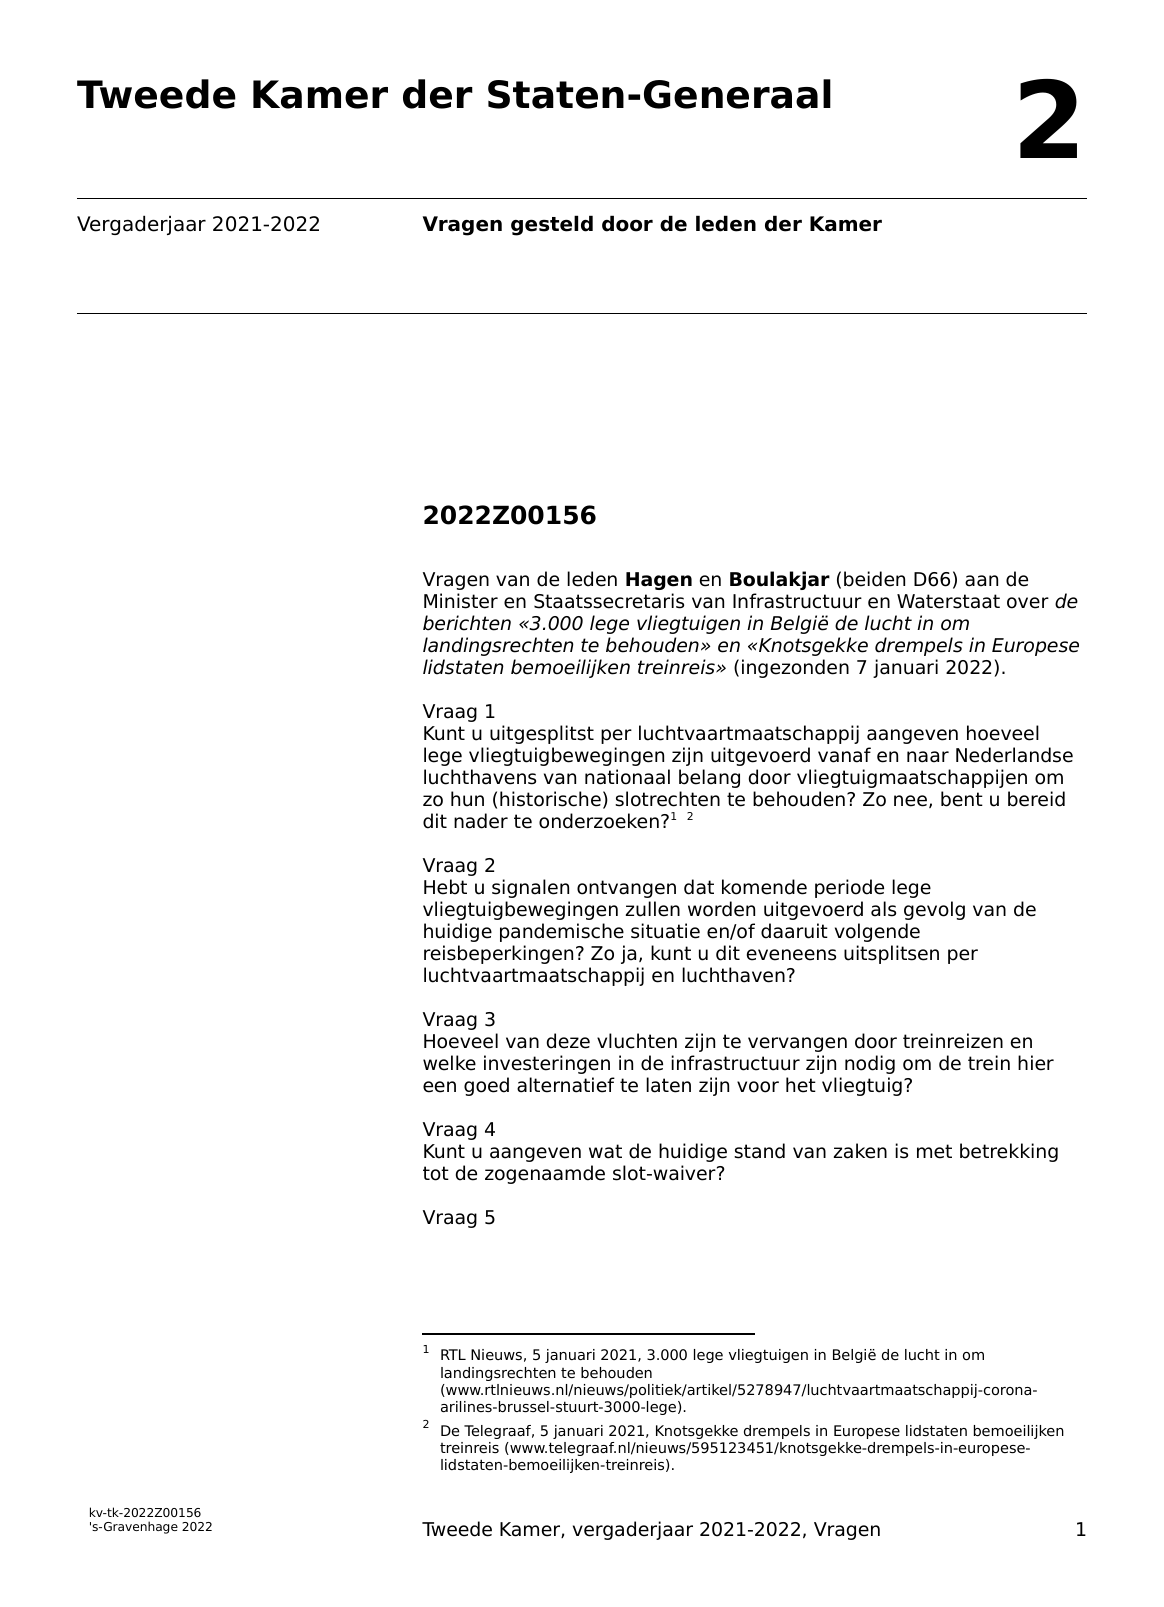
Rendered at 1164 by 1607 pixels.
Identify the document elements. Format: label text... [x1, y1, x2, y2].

table_cell Vragen gesteld door de leden der Kamer [422, 199, 1087, 313]
text Vragen van de leden Hagen en Boulakjar (beiden D66) aan de Minister en Staatssecretaris van Infrastructuur en Waterstaat over de berichten «3.000 lege vliegtuigen in België de lucht in om landingsrechten te behouden» en «Knotsgekke drempels in Europese lidstaten bemoeilijken treinreis» (ingezonden 7 januari 2022). [422, 569, 1087, 679]
text Vraag 1 [422, 701, 1087, 723]
text 2022Z00156 [422, 501, 1087, 531]
text kv-tk-2022Z00156 [88, 1506, 323, 1520]
text 's-Gravenhage 2022 [88, 1520, 323, 1534]
text Vraag 4 [422, 1119, 1087, 1141]
text Kunt u aangeven wat de huidige stand van zaken is met betrekking tot de zogenaamde slot-waiver? [422, 1141, 1087, 1185]
table_cell Vergaderjaar 2021-2022 [77, 199, 422, 313]
text Vraag 5 [422, 1207, 1087, 1229]
text Hebt u signalen ontvangen dat komende periode lege vliegtuigbewegingen zullen worden uitgevoerd als gevolg van de huidige pandemische situatie en/of daaruit volgende reisbeperkingen? Zo ja, kunt u dit eveneens uitsplitsen per luchtvaartmaatschappij en luchthaven? [422, 877, 1087, 987]
text De Telegraaf, 5 januari 2021, Knotsgekke drempels in Europese lidstaten bemoeilijken treinreis (www.telegraaf.nl/nieuws/595123451/knotsgekke-drempels-in-europese-lidstaten-bemoeilijken-treinreis). [422, 1418, 1087, 1474]
text Vraag 2 [422, 855, 1087, 877]
table_header Tweede Kamer der Staten-Generaal [77, 59, 886, 198]
text Kunt u uitgesplitst per luchtvaartmaatschappij aangeven hoeveel lege vliegtuigbewegingen zijn uitgevoerd vanaf en naar Nederlandse luchthavens van nationaal belang door vliegtuigmaatschappijen om zo hun (historische) slotrechten te behouden? Zo nee, bent u bereid dit nader te onderzoeken? [422, 723, 1087, 833]
text RTL Nieuws, 5 januari 2021, 3.000 lege vliegtuigen in België de lucht in om landingsrechten te behouden (www.rtlnieuws.nl/nieuws/politiek/artikel/5278947/luchtvaartmaatschappij-corona-arilines-brussel-stuurt-3000-lege). [422, 1343, 1087, 1416]
text Vraag 3 [422, 1009, 1087, 1031]
text Hoeveel van deze vluchten zijn te vervangen door treinreizen en welke investeringen in de infrastructuur zijn nodig om de trein hier een goed alternatief te laten zijn voor het vliegtuig? [422, 1031, 1087, 1097]
table_header 2 [886, 59, 1087, 198]
